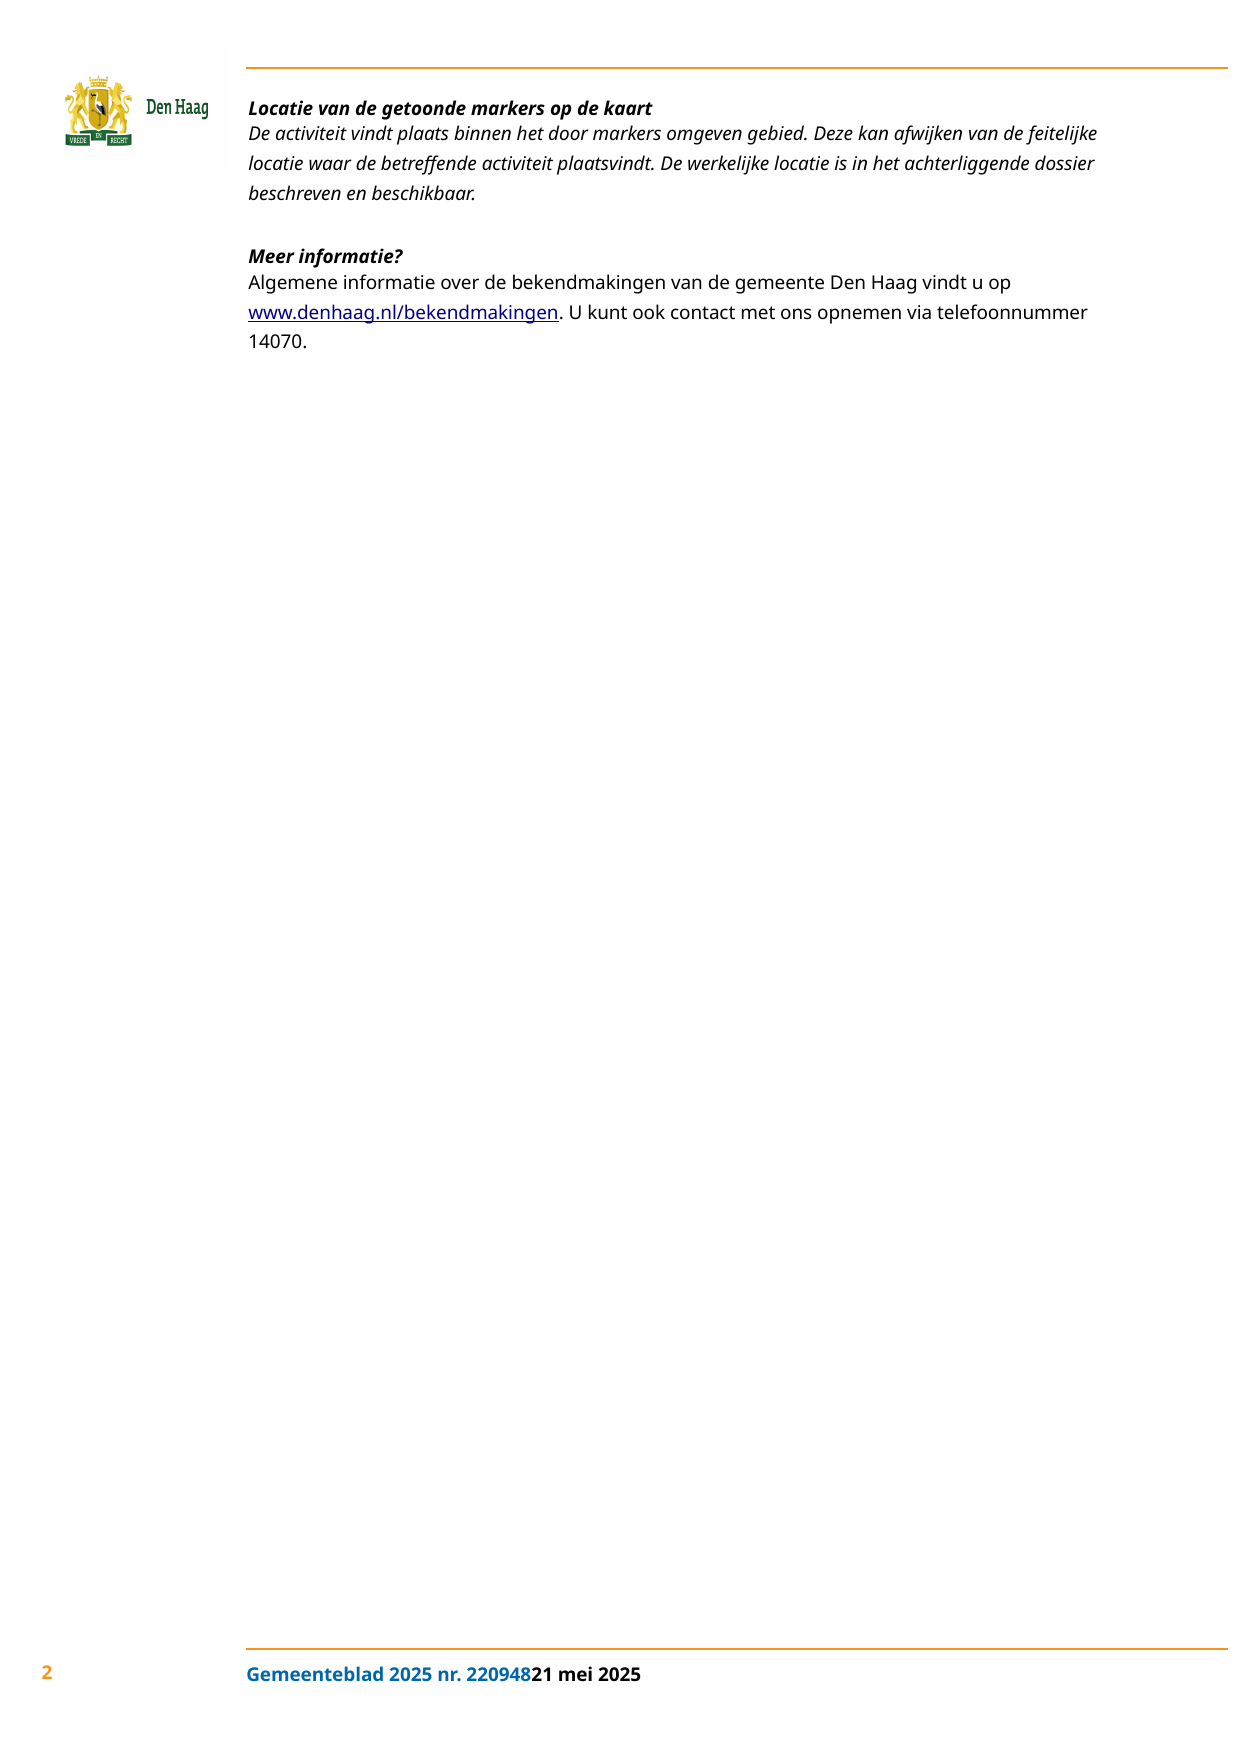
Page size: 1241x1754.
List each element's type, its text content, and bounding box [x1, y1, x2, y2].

text De activiteit vindt plaats binnen het door markers omgeven gebied. Deze kan afwijken van de feitelijke locatie waar de betreffende activiteit plaatsvindt. De werkelijke locatie is in het achterliggende dossier beschreven en beschikbaar. [248, 121, 1152, 205]
text Locatie van de getoonde markers op de kaart [248, 95, 1152, 121]
text Algemene informatie over de bekendmakingen van de gemeente Den Haag vindt u op www.denhaag.nl/bekendmakingen. U kunt ook contact met ons opnemen via telefoonnummer 14070. [248, 269, 1152, 354]
text Meer informatie? [248, 244, 1152, 269]
picture [41, 47, 231, 172]
